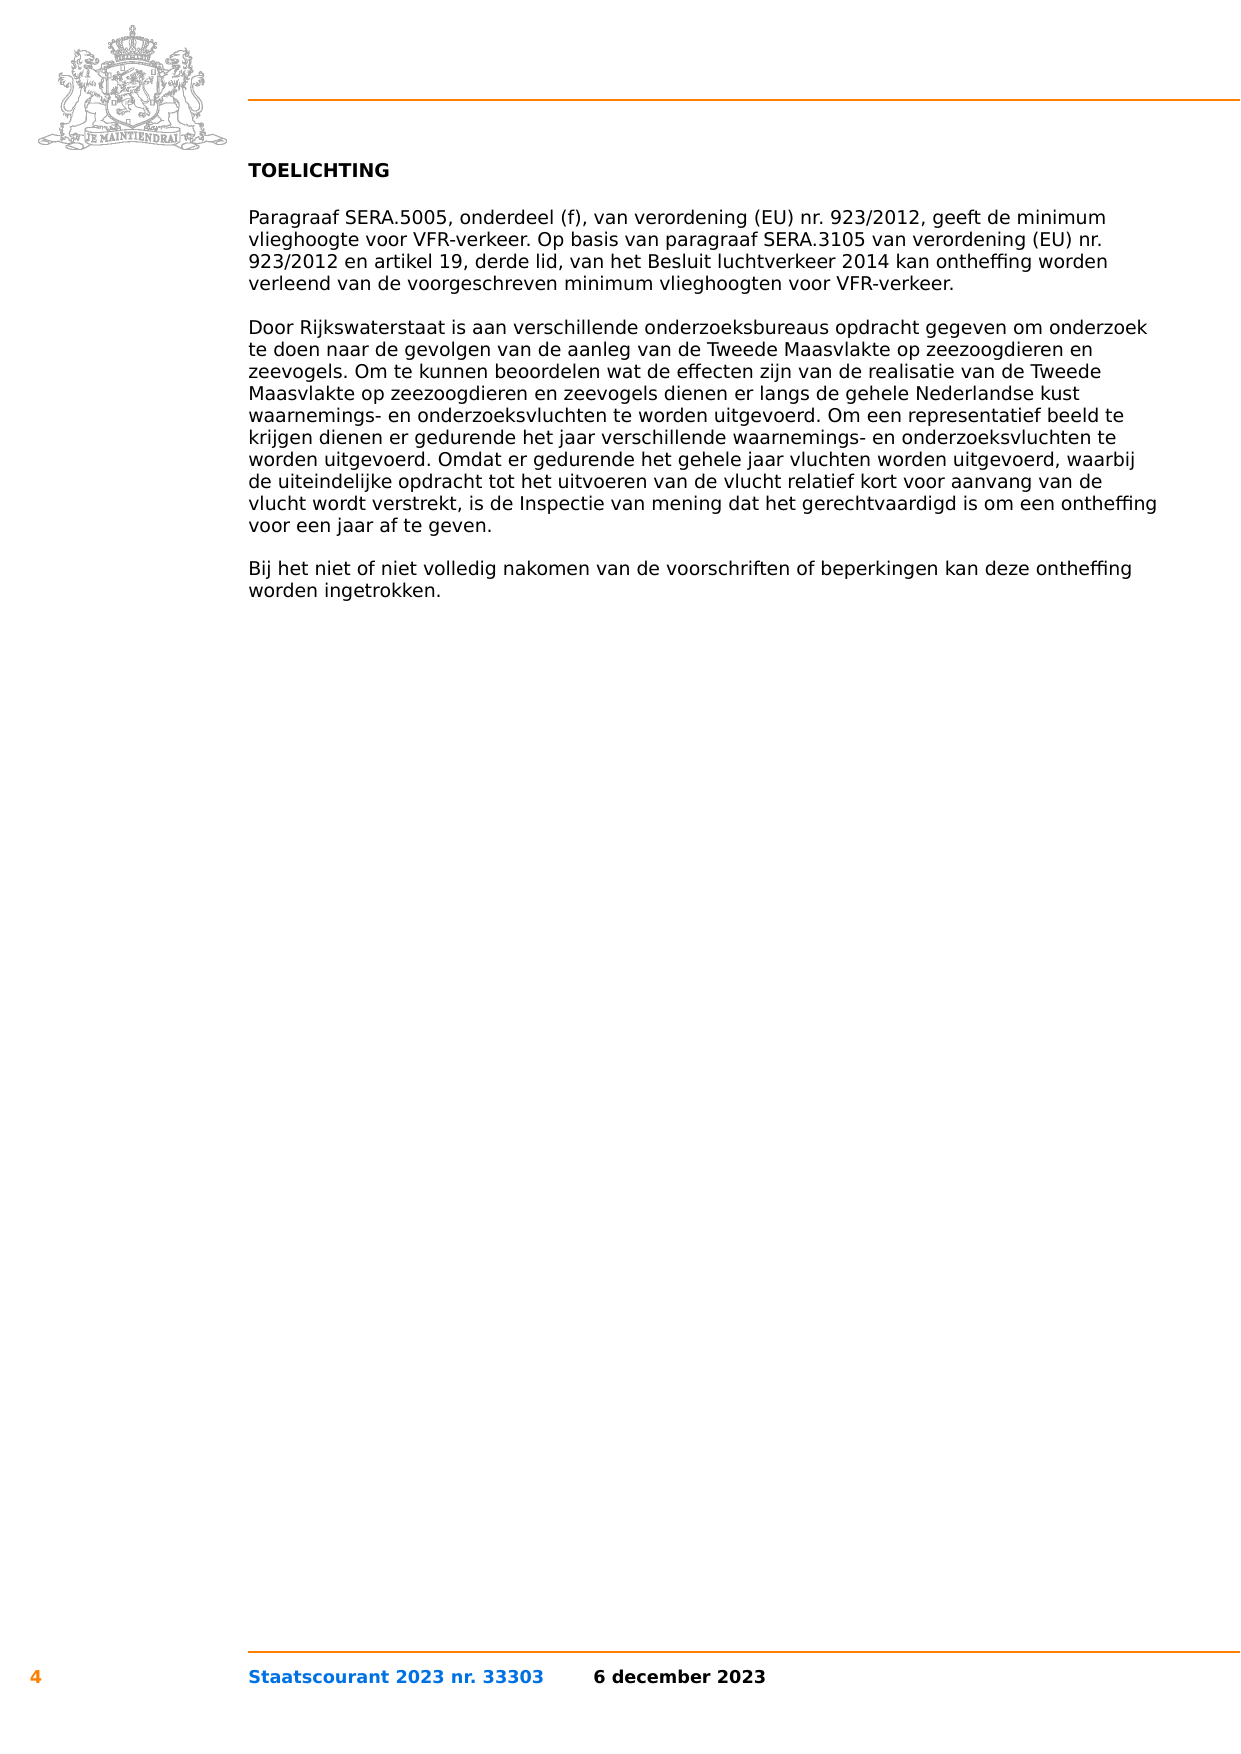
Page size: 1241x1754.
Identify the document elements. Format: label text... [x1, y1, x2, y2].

text Paragraaf SERA.5005, onderdeel (f), van verordening (EU) nr. 923/2012, geeft de minimum vlieghoogte voor VFR-verkeer. Op basis van paragraaf SERA.3105 van verordening (EU) nr. 923/2012 en artikel 19, derde lid, van het Besluit luchtverkeer 2014 kan ontheffing worden verleend van de voorgeschreven minimum vlieghoogten voor VFR-verkeer. [248, 207, 1163, 295]
text Bij het niet of niet volledig nakomen van de voorschriften of beperkingen kan deze ontheffing worden ingetrokken. [248, 558, 1163, 602]
text Door Rijkswaterstaat is aan verschillende onderzoeksbureaus opdracht gegeven om onderzoek te doen naar de gevolgen van de aanleg van de Tweede Maasvlakte op zeezoogdieren en zeevogels. Om te kunnen beoordelen wat de effecten zijn van de realisatie van de Tweede Maasvlakte op zeezoogdieren en zeevogels dienen er langs de gehele Nederlandse kust waarnemings- en onderzoeksvluchten te worden uitgevoerd. Om een representatief beeld te krijgen dienen er gedurende het jaar verschillende waarnemings- en onderzoeksvluchten te worden uitgevoerd. Omdat er gedurende het gehele jaar vluchten worden uitgevoerd, waarbij de uiteindelijke opdracht tot het uitvoeren van de vlucht relatief kort voor aanvang van de vlucht wordt verstrekt, is de Inspectie van mening dat het gerechtvaardigd is om een ontheffing voor een jaar af te geven. [248, 317, 1163, 536]
picture [38, 25, 227, 150]
subtitle TOELICHTING [248, 160, 1163, 182]
